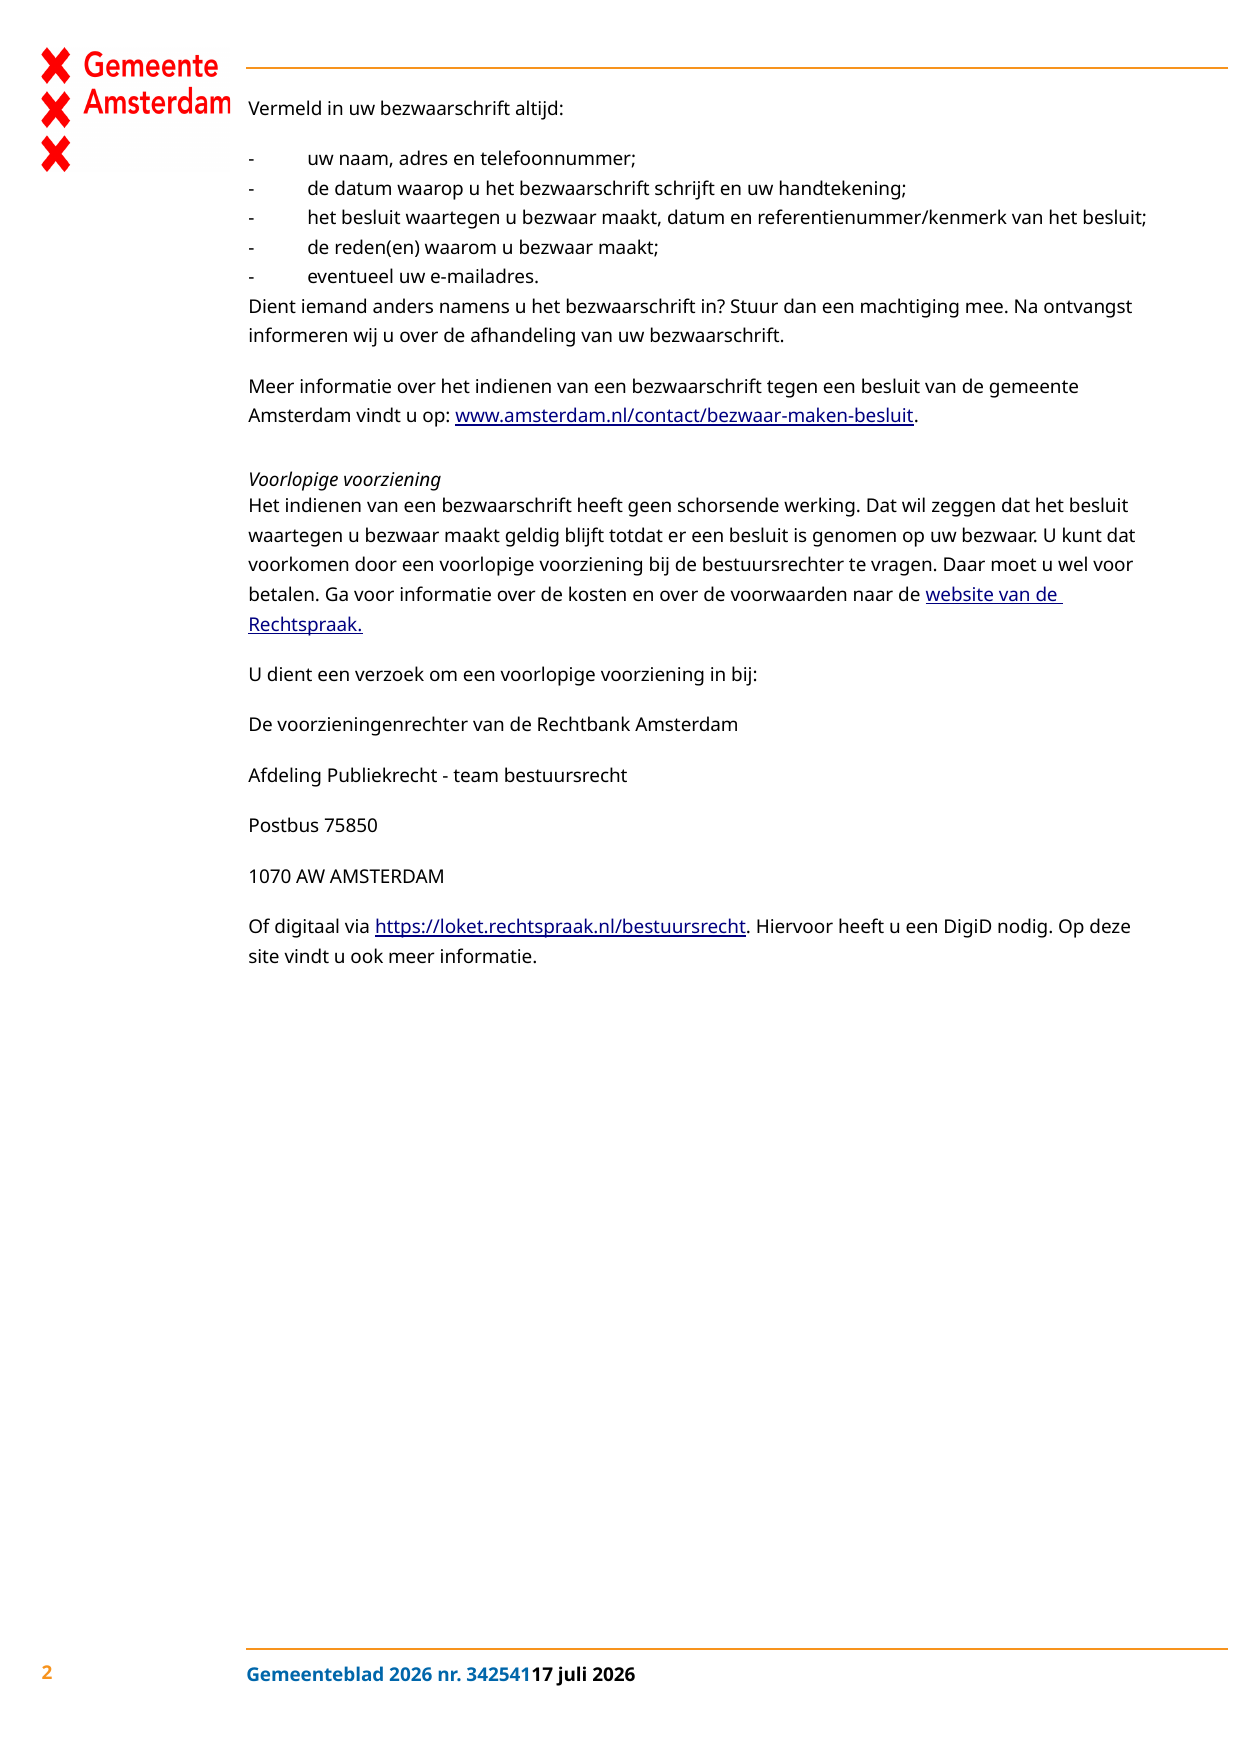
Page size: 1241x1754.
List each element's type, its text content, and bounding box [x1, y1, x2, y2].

text 1070 AW AMSTERDAM [248, 863, 1152, 888]
picture [41, 47, 231, 172]
text Vermeld in uw bezwaarschrift altijd: [248, 95, 1152, 121]
text Of digitaal via https://loket.rechtspraak.nl/bestuursrecht. Hiervoor heeft u een DigiD nodig. Op deze site vindt u ook meer informatie. [248, 913, 1152, 968]
list het besluit waartegen u bezwaar maakt, datum en referentienummer/kenmerk van het besluit; [248, 204, 1152, 230]
text Het indienen van een bezwaarschrift heeft geen schorsende werking. Dat wil zeggen dat het besluit waartegen u bezwaar maakt geldig blijft totdat er een besluit is genomen op uw bezwaar. U kunt dat voorkomen door een voorlopige voorziening bij de bestuursrechter te vragen. Daar moet u wel voor betalen. Ga voor informatie over de kosten en over de voorwaarden naar de website van de Rechtspraak. [248, 492, 1152, 636]
text U dient een verzoek om een voorlopige voorziening in bij: [248, 661, 1152, 687]
text Dient iemand anders namens u het bezwaarschrift in? Stuur dan een machtiging mee. Na ontvangst informeren wij u over de afhandeling van uw bezwaarschrift. [248, 293, 1152, 348]
text Postbus 75850 [248, 812, 1152, 838]
text De voorzieningenrechter van de Rechtbank Amsterdam [248, 712, 1152, 737]
text Voorlopige voorziening [248, 467, 1152, 492]
text Afdeling Publiekrecht - team bestuursrecht [248, 762, 1152, 788]
list de datum waarop u het bezwaarschrift schrijft en uw handtekening; [248, 175, 1152, 201]
list de reden(en) waarom u bezwaar maakt; [248, 234, 1152, 260]
list uw naam, adres en telefoonnummer; [248, 145, 1152, 171]
list eventueel uw e-mailadres. [248, 263, 1152, 289]
text Meer informatie over het indienen van een bezwaarschrift tegen een besluit van de gemeente Amsterdam vindt u op: www.amsterdam.nl/contact/bezwaar-maken-besluit. [248, 373, 1152, 428]
